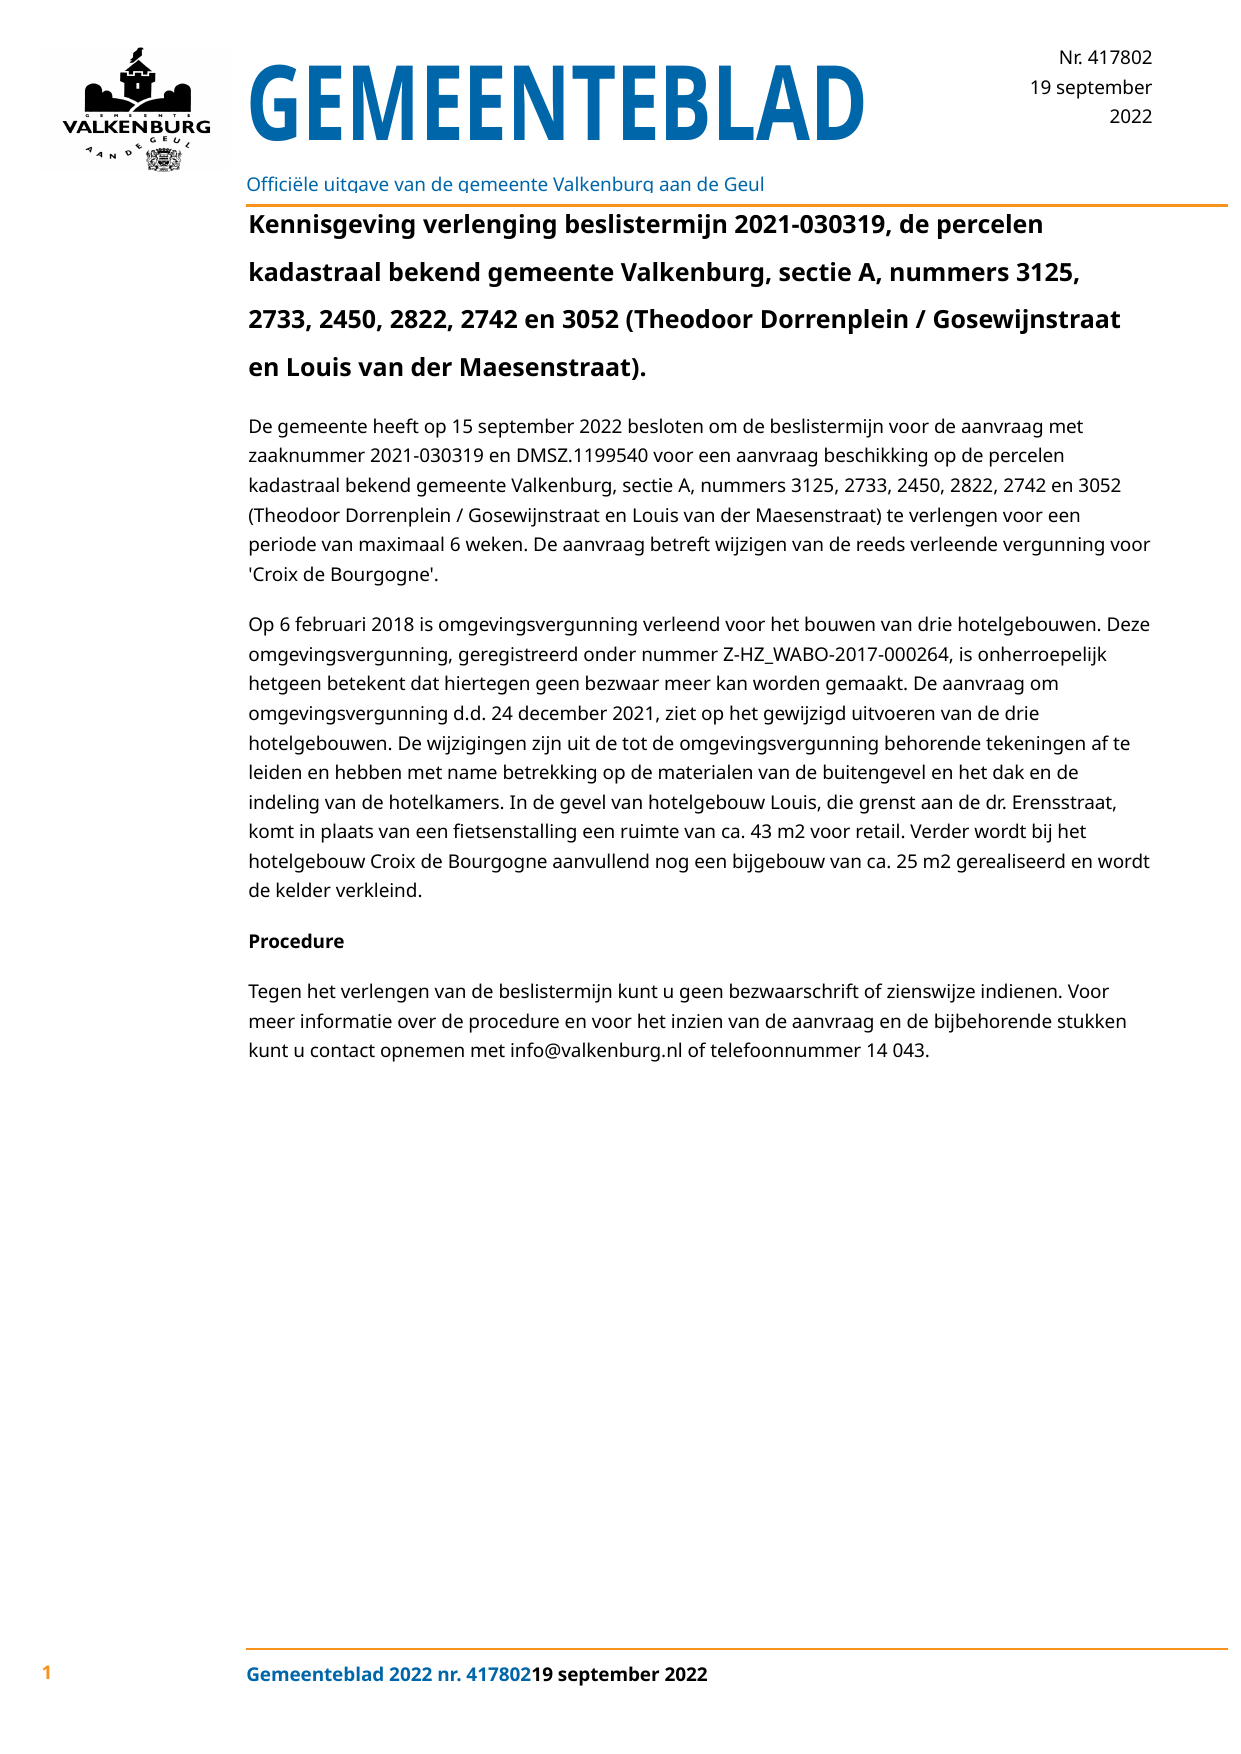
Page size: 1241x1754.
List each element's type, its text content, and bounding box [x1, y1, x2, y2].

text Kennisgeving verlenging beslistermijn 2021-030319, de percelen kadastraal bekend gemeente Valkenburg, sectie A, nummers 3125, 2733, 2450, 2822, 2742 en 3052 (Theodoor Dorrenplein / Gosewijnstraat en Louis van der Maesenstraat). [248, 207, 1152, 384]
text De gemeente heeft op 15 september 2022 besloten om de beslistermijn voor de aanvraag met zaaknummer 2021-030319 en DMSZ.1199540 voor een aanvraag beschikking op de percelen kadastraal bekend gemeente Valkenburg, sectie A, nummers 3125, 2733, 2450, 2822, 2742 en 3052 (Theodoor Dorrenplein / Gosewijnstraat en Louis van der Maesenstraat) te verlengen voor een periode van maximaal 6 weken. De aanvraag betreft wijzigen van de reeds verleende vergunning voor 'Croix de Bourgogne'. [248, 413, 1152, 587]
text Op 6 februari 2018 is omgevingsvergunning verleend voor het bouwen van drie hotelgebouwen. Deze omgevingsvergunning, geregistreerd onder nummer Z-HZ_WABO-2017-000264, is onherroepelijk hetgeen betekent dat hiertegen geen bezwaar meer kan worden gemaakt. De aanvraag om omgevingsvergunning d.d. 24 december 2021, ziet op het gewijzigd uitvoeren van de drie hotelgebouwen. De wijzigingen zijn uit de tot de omgevingsvergunning behorende tekeningen af te leiden en hebben met name betrekking op de materialen van de buitengevel en het dak en de indeling van de hotelkamers. In de gevel van hotelgebouw Louis, die grenst aan de dr. Erensstraat, komt in plaats van een fietsenstalling een ruimte van ca. 43 m2 voor retail. Verder wordt bij het hotelgebouw Croix de Bourgogne aanvullend nog een bijgebouw van ca. 25 m2 gerealiseerd en wordt de kelder verkleind. [248, 611, 1152, 903]
text Procedure [248, 928, 1152, 954]
text Tegen het verlengen van de beslistermijn kunt u geen bezwaarschrift of zienswijze indienen. Voor meer informatie over de procedure en voor het inzien van de aanvraag en de bijbehorende stukken kunt u contact opnemen met info@valkenburg.nl of telefoonnummer 14 043. [248, 978, 1152, 1063]
picture [41, 47, 231, 172]
